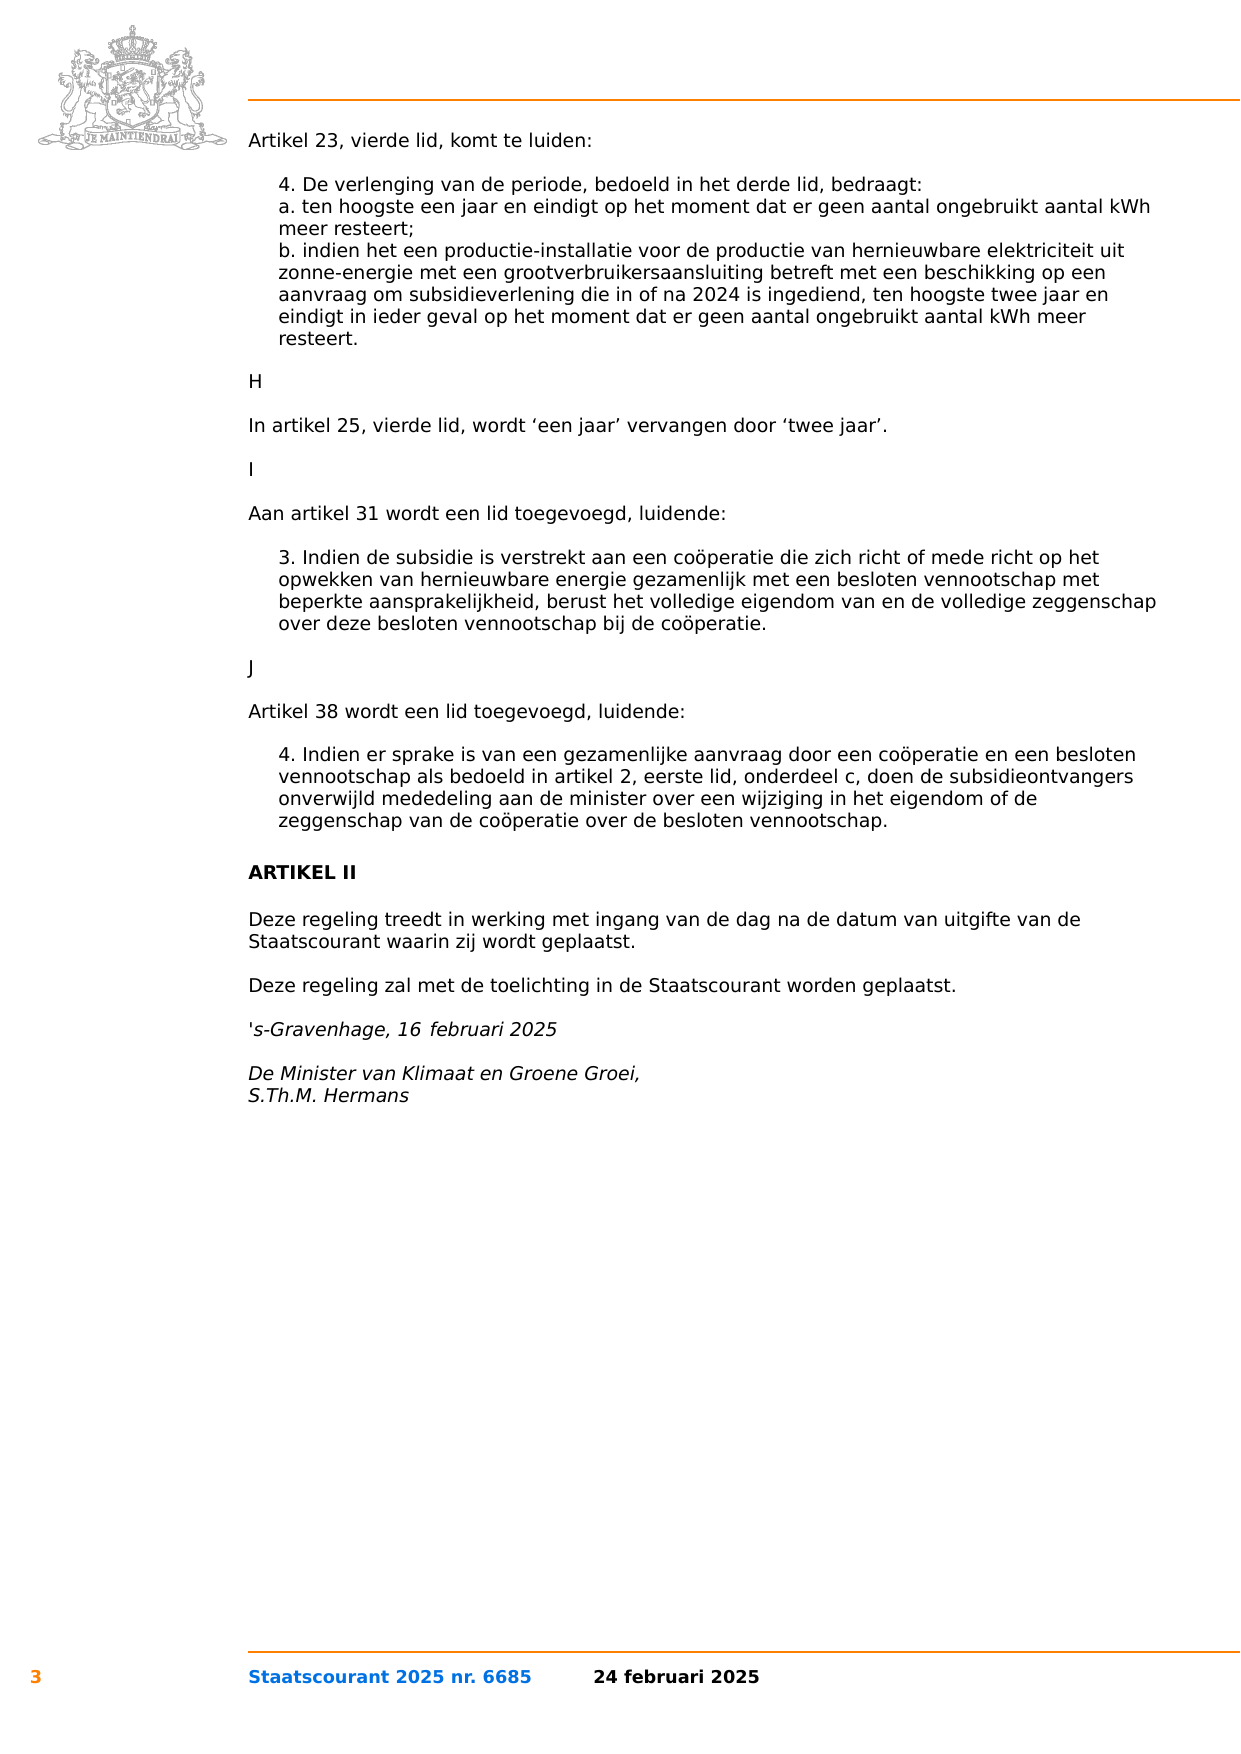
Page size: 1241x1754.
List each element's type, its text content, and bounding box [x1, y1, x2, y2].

text a. ten hoogste een jaar en eindigt op het moment dat er geen aantal ongebruikt aantal kWh meer resteert; [278, 196, 1163, 240]
subtitle ARTIKEL II [248, 862, 1163, 884]
picture [38, 25, 227, 150]
text J [248, 657, 1163, 679]
text 's-Gravenhage, 16 februari 2025 [248, 1019, 1163, 1041]
text b. indien het een productie-installatie voor de productie van hernieuwbare elektriciteit uit zonne-energie met een grootverbruikersaansluiting betreft met een beschikking op een aanvraag om subsidieverlening die in of na 2024 is ingediend, ten hoogste twee jaar en eindigt in ieder geval op het moment dat er geen aantal ongebruikt aantal kWh meer resteert. [278, 240, 1163, 349]
text Deze regeling treedt in werking met ingang van de dag na de datum van uitgifte van de Staatscourant waarin zij wordt geplaatst. [248, 909, 1163, 953]
text 4. Indien er sprake is van een gezamenlijke aanvraag door een coöperatie en een besloten vennootschap als bedoeld in artikel 2, eerste lid, onderdeel c, doen de subsidieontvangers onverwijld mededeling aan de minister over een wijziging in het eigendom of de zeggenschap van de coöperatie over de besloten vennootschap. [278, 744, 1163, 832]
text Deze regeling zal met de toelichting in de Staatscourant worden geplaatst. [248, 975, 1163, 997]
text 4. De verlenging van de periode, bedoeld in het derde lid, bedraagt: [278, 174, 1163, 196]
text I [248, 459, 1163, 481]
text 3. Indien de subsidie is verstrekt aan een coöperatie die zich richt of mede richt op het opwekken van hernieuwbare energie gezamenlijk met een besloten vennootschap met beperkte aansprakelijkheid, berust het volledige eigendom van en de volledige zeggenschap over deze besloten vennootschap bij de coöperatie. [278, 547, 1163, 635]
text Artikel 23, vierde lid, komt te luiden: [248, 130, 1163, 152]
text Aan artikel 31 wordt een lid toegevoegd, luidende: [248, 503, 1163, 525]
text Artikel 38 wordt een lid toegevoegd, luidende: [248, 701, 1163, 722]
text H [248, 371, 1163, 393]
text De Minister van Klimaat en Groene Groei, S.Th.M. Hermans [248, 1063, 1163, 1107]
text In artikel 25, vierde lid, wordt ‘een jaar’ vervangen door ‘twee jaar’. [248, 415, 1163, 437]
